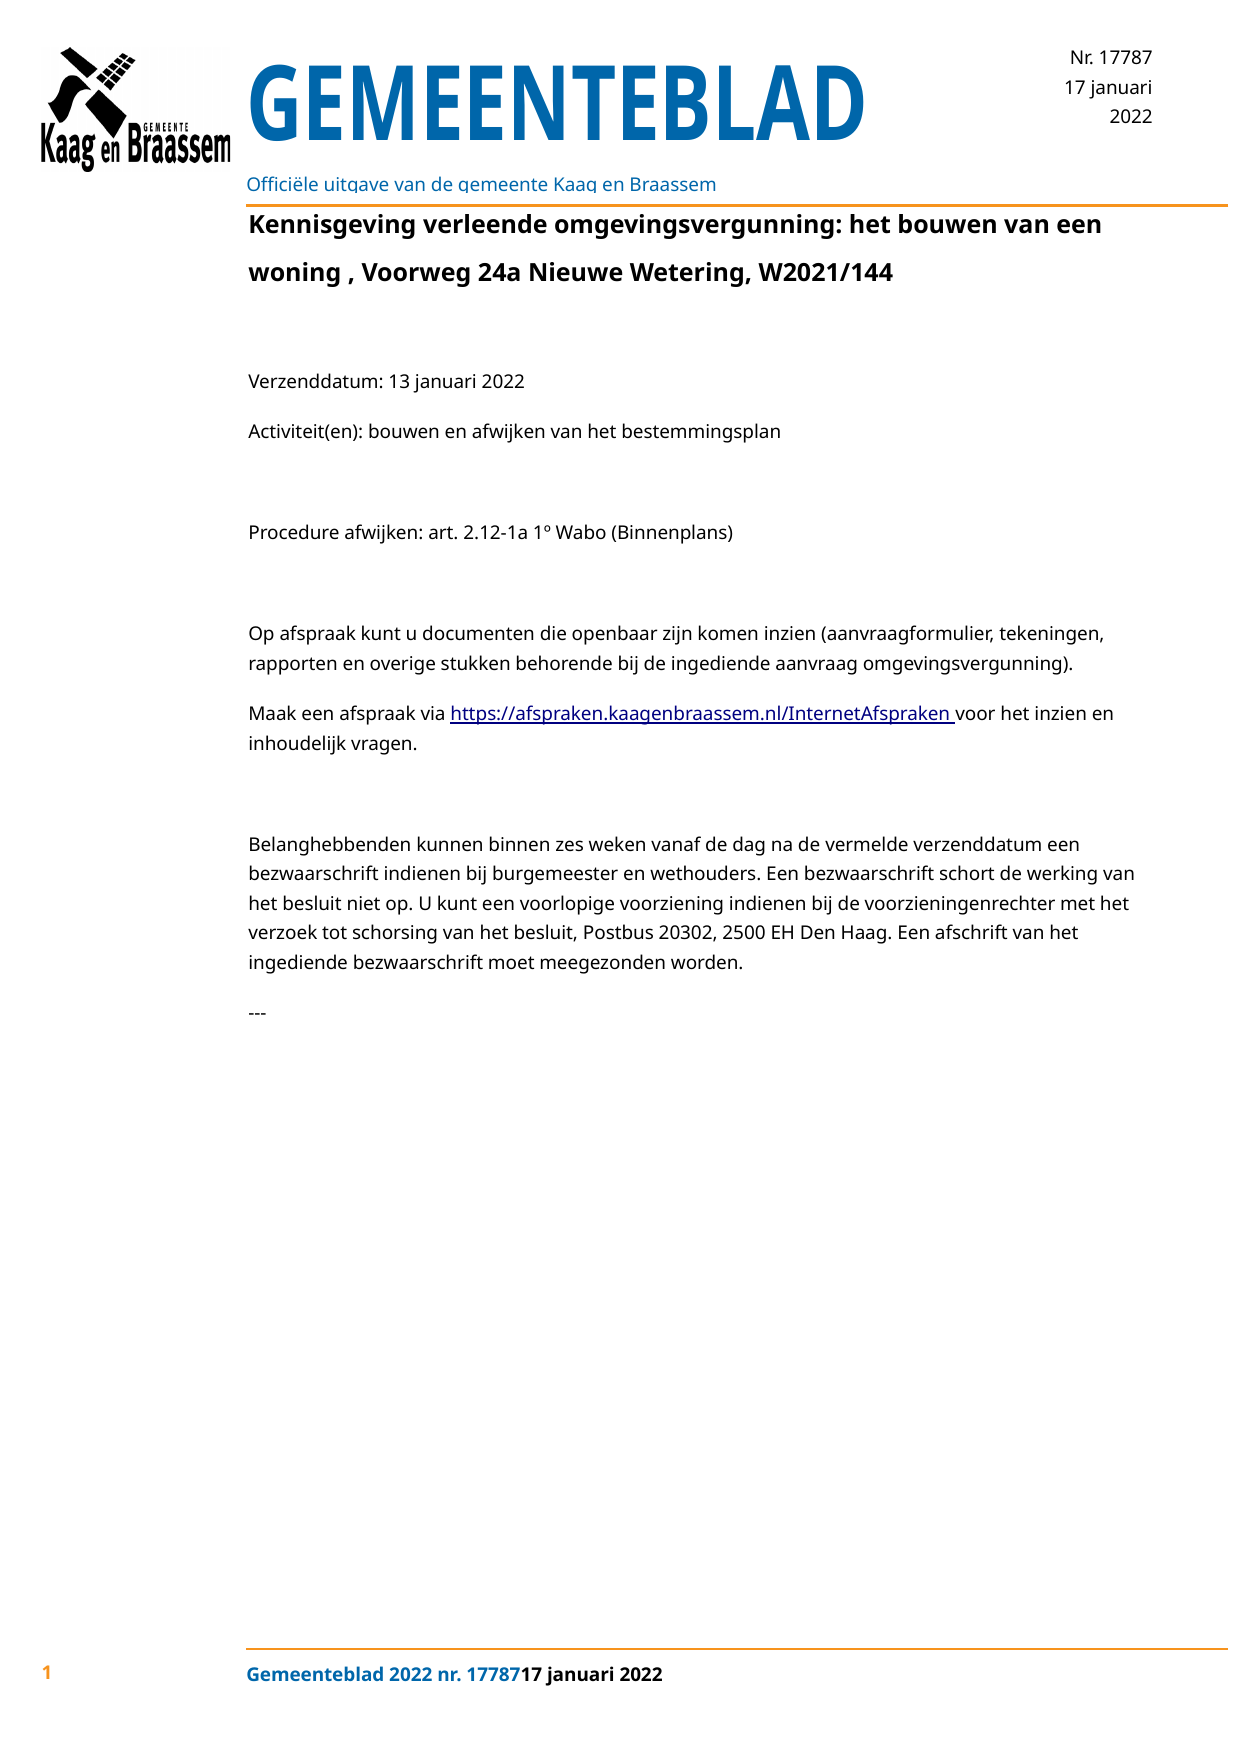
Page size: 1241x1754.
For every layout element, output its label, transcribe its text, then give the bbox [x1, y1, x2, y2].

text Kennisgeving verleende omgevingsvergunning: het bouwen van een woning , Voorweg 24a Nieuwe Wetering, W2021/144 [248, 207, 1152, 288]
text Procedure afwijken: art. 2.12-1a 1º Wabo (Binnenplans) [248, 519, 1152, 545]
text Belanghebbenden kunnen binnen zes weken vanaf de dag na de vermelde verzenddatum een bezwaarschrift indienen bij burgemeester en wethouders. Een bezwaarschrift schort de werking van het besluit niet op. U kunt een voorlopige voorziening indienen bij de voorzieningenrechter met het verzoek tot schorsing van het besluit, Postbus 20302, 2500 EH Den Haag. Een afschrift van het ingediende bezwaarschrift moet meegezonden worden. [248, 831, 1152, 975]
text Activiteit(en): bouwen en afwijken van het bestemmingsplan [248, 419, 1152, 444]
text Verzenddatum: 13 januari 2022 [248, 368, 1152, 394]
text --- [248, 999, 1152, 1025]
text Op afspraak kunt u documenten die openbaar zijn komen inzien (aanvraagformulier, tekeningen, rapporten en overige stukken behorende bij de ingediende aanvraag omgevingsvergunning). [248, 620, 1152, 676]
picture [41, 47, 231, 172]
text Maak een afspraak via https://afspraken.kaagenbraassem.nl/InternetAfspraken voor het inzien en inhoudelijk vragen. [248, 700, 1152, 756]
